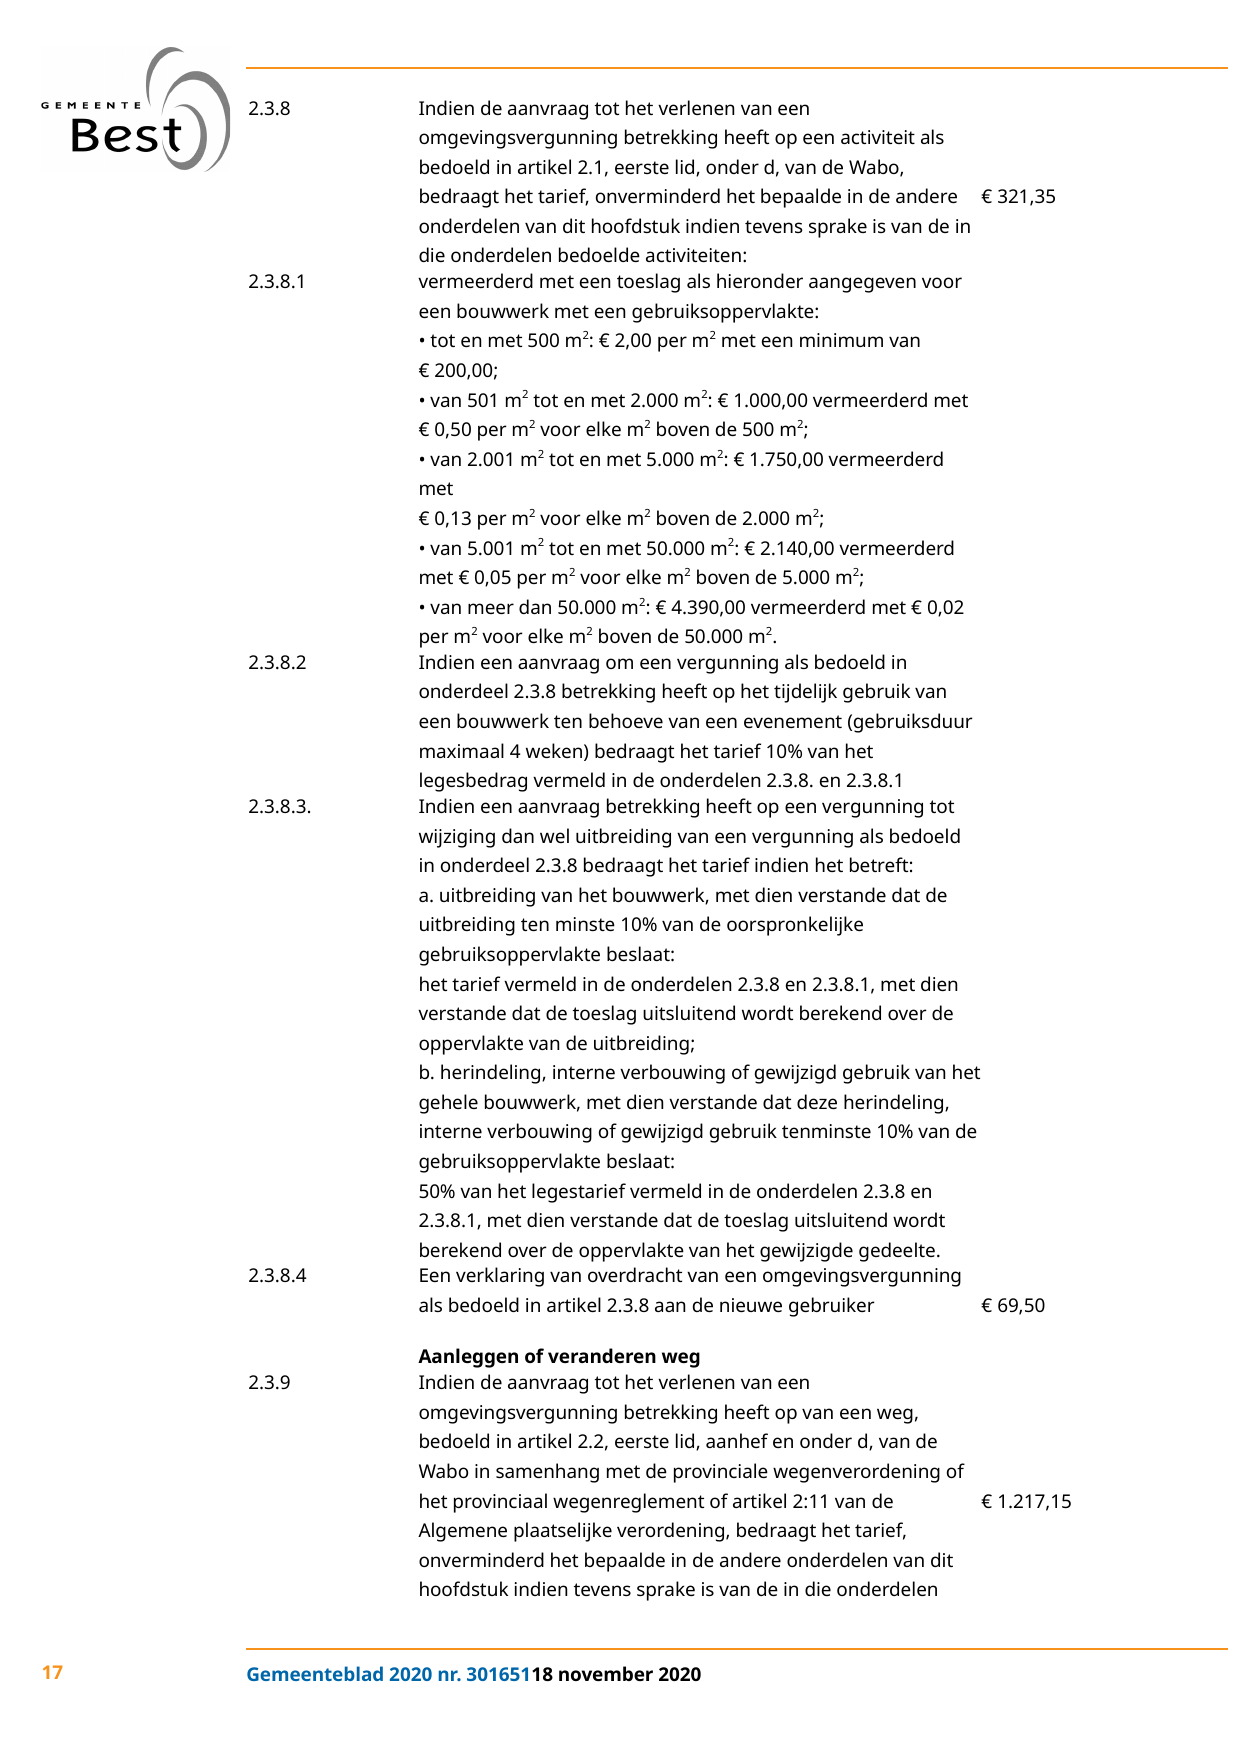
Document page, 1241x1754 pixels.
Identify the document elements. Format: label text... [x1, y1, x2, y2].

table_cell [981, 793, 1152, 1263]
table_cell [981, 269, 1152, 649]
table_cell 2.3.8.2 [248, 649, 418, 793]
table_cell Indien een aanvraag betrekking heeft op een vergunning tot wijziging dan wel uitbreiding van een vergunning als bedoeld in onderdeel 2.3.8 bedraagt het tarief indien het betreft: a. uitbreiding van het bouwwerk, met dien verstande dat de uitbreiding ten minste 10% van de oorspronkelijke gebruiksoppervlakte beslaat: het tarief vermeld in de onderdelen 2.3.8 en 2.3.8.1, met dien verstande dat de toeslag uitsluitend wordt berekend over de oppervlakte van de uitbreiding; b. herindeling, interne verbouwing of gewijzigd gebruik van het gehele bouwwerk, met dien verstande dat deze herindeling, interne verbouwing of gewijzigd gebruik tenminste 10% van de gebruiksoppervlakte beslaat: 50% van het legestarief vermeld in de onderdelen 2.3.8 en 2.3.8.1, met dien verstande dat de toeslag uitsluitend wordt berekend over de oppervlakte van het gewijzigde gedeelte. [418, 793, 981, 1263]
table_cell Indien de aanvraag tot het verlenen van een omgevingsvergunning betrekking heeft op van een weg, bedoeld in artikel 2.2, eerste lid, aanhef en onder d, van de Wabo in samenhang met de provinciale wegenverordening of het provinciaal wegenreglement of artikel 2:11 van de Algemene plaatselijke verordening, bedraagt het tarief, onverminderd het bepaalde in de andere onderdelen van dit hoofdstuk indien tevens sprake is van de in die onderdelen [418, 1370, 981, 1602]
table_cell Indien een aanvraag om een vergunning als bedoeld in onderdeel 2.3.8 betrekking heeft op het tijdelijk gebruik van een bouwwerk ten behoeve van een evenement (gebruiksduur maximaal 4 weken) bedraagt het tarief 10% van het legesbedrag vermeld in de onderdelen 2.3.8. en 2.3.8.1 [418, 649, 981, 793]
table_cell 2.3.9 [248, 1370, 418, 1602]
table_cell € 69,50 [981, 1263, 1152, 1318]
table_cell [248, 1344, 418, 1369]
table_cell [418, 1318, 981, 1344]
table_cell 2.3.8 [248, 95, 418, 268]
table_cell vermeerderd met een toeslag als hieronder aangegeven voor een bouwwerk met een gebruiksoppervlakte: • tot en met 500 m2: € 2,00 per m2 met een minimum van € 200,00; • van 501 m2 tot en met 2.000 m2: € 1.000,00 vermeerderd met € 0,50 per m2 voor elke m2 boven de 500 m2; • van 2.001 m2 tot en met 5.000 m2: € 1.750,00 vermeerderd met € 0,13 per m2 voor elke m2 boven de 2.000 m2; • van 5.001 m2 tot en met 50.000 m2: € 2.140,00 vermeerderd met € 0,05 per m2 voor elke m2 boven de 5.000 m2; • van meer dan 50.000 m2: € 4.390,00 vermeerderd met € 0,02 per m2 voor elke m2 boven de 50.000 m2. [418, 269, 981, 649]
table_cell [981, 649, 1152, 793]
table_cell € 321,35 [981, 95, 1152, 268]
table_cell [981, 1318, 1152, 1344]
table_cell 2.3.8.1 [248, 269, 418, 649]
table_cell [248, 1318, 418, 1344]
table_cell 2.3.8.4 [248, 1263, 418, 1318]
table_cell € 1.217,15 [981, 1370, 1152, 1602]
table_cell Indien de aanvraag tot het verlenen van een omgevingsvergunning betrekking heeft op een activiteit als bedoeld in artikel 2.1, eerste lid, onder d, van de Wabo, bedraagt het tarief, onverminderd het bepaalde in de andere onderdelen van dit hoofdstuk indien tevens sprake is van de in die onderdelen bedoelde activiteiten: [418, 95, 981, 268]
table_cell [981, 1344, 1152, 1369]
picture [41, 47, 231, 172]
table_cell 2.3.8.3. [248, 793, 418, 1263]
table_cell Aanleggen of veranderen weg [418, 1344, 981, 1369]
table_cell Een verklaring van overdracht van een omgevingsvergunning als bedoeld in artikel 2.3.8 aan de nieuwe gebruiker [418, 1263, 981, 1318]
